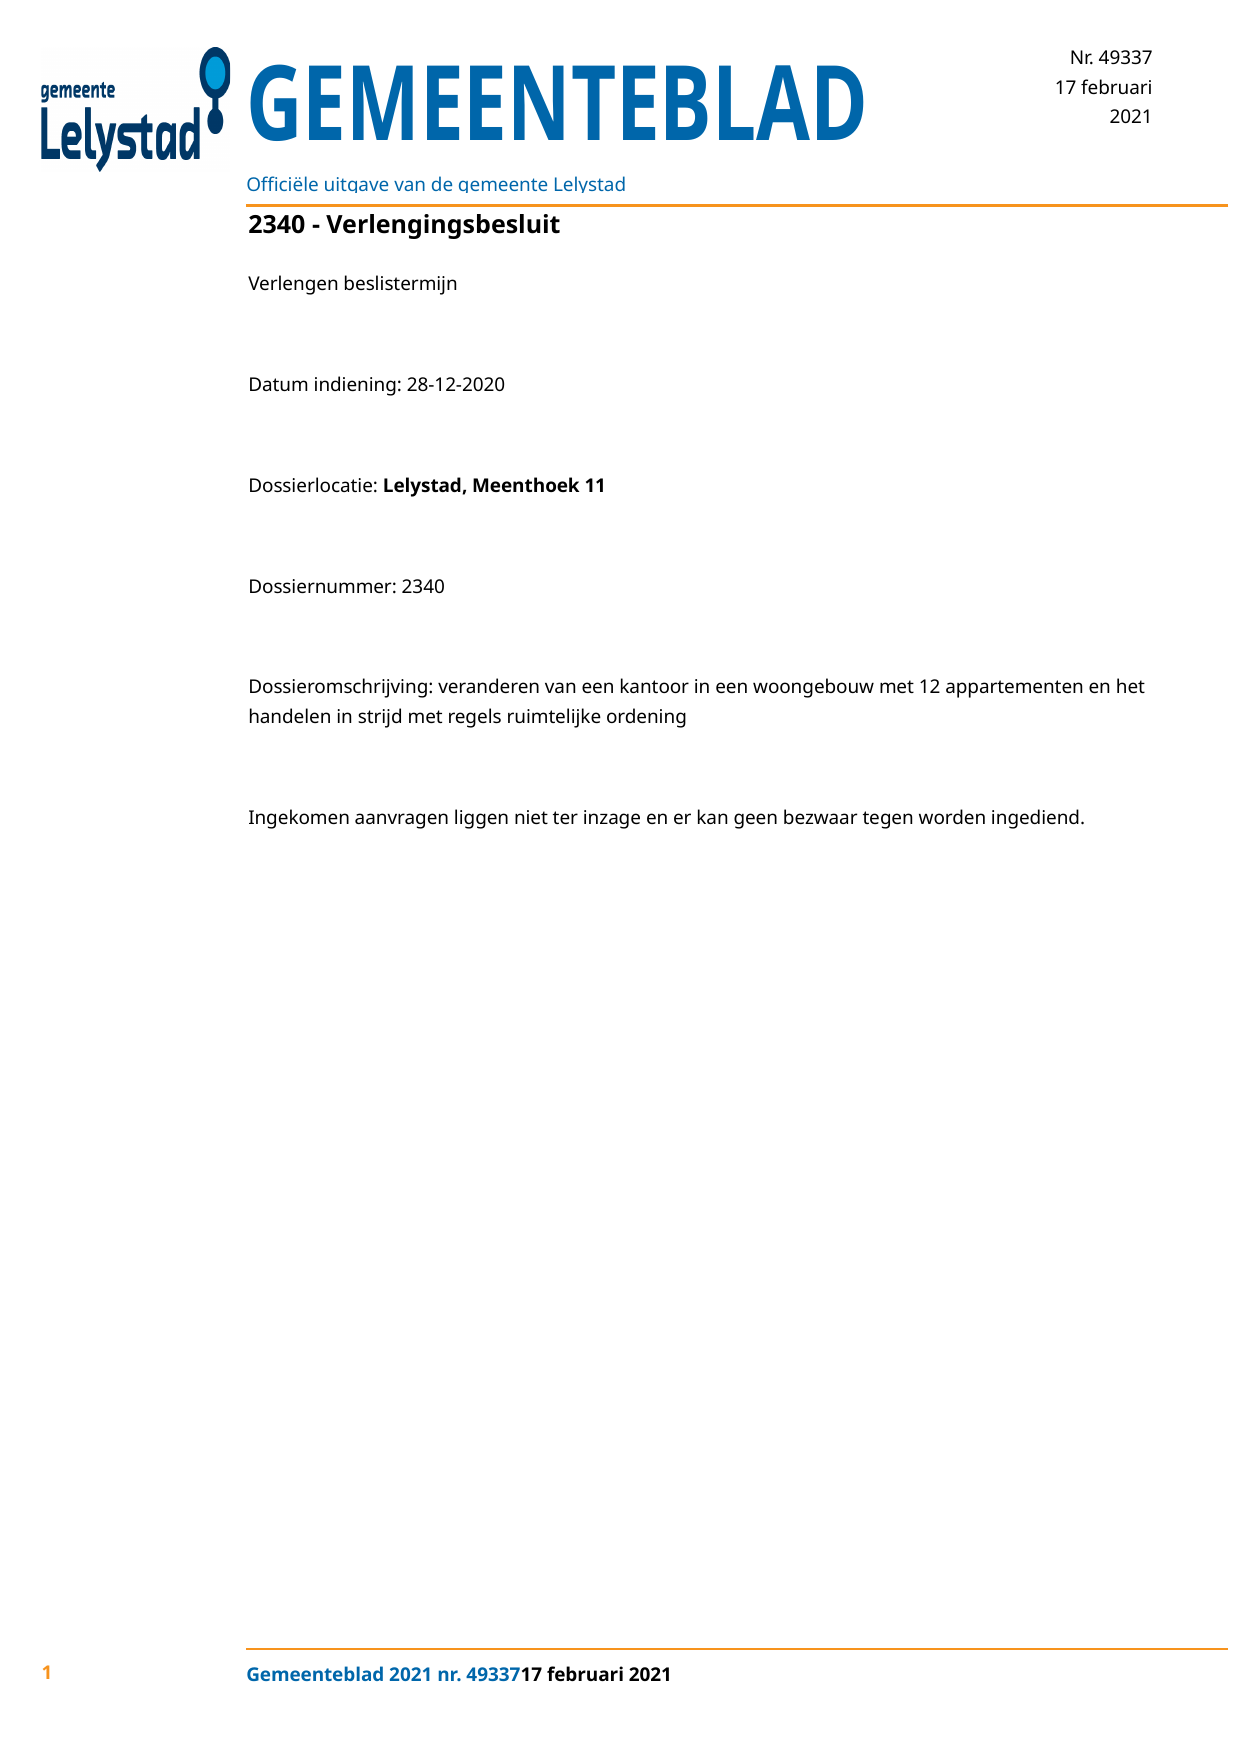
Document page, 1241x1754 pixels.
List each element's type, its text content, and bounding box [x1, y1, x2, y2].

text Ingekomen aanvragen liggen niet ter inzage en er kan geen bezwaar tegen worden ingediend. [248, 804, 1152, 830]
text Datum indiening: 28-12-2020 [248, 371, 1152, 397]
text 2340 - Verlengingsbesluit [248, 207, 1152, 241]
text Verlengen beslistermijn [248, 270, 1152, 296]
text Dossiernummer: 2340 [248, 573, 1152, 598]
picture [41, 47, 231, 172]
text Dossierlocatie: Lelystad, Meenthoek 11 [248, 472, 1152, 498]
text Dossieromschrijving: veranderen van een kantoor in een woongebouw met 12 appartementen en het handelen in strijd met regels ruimtelijke ordening [248, 674, 1152, 729]
